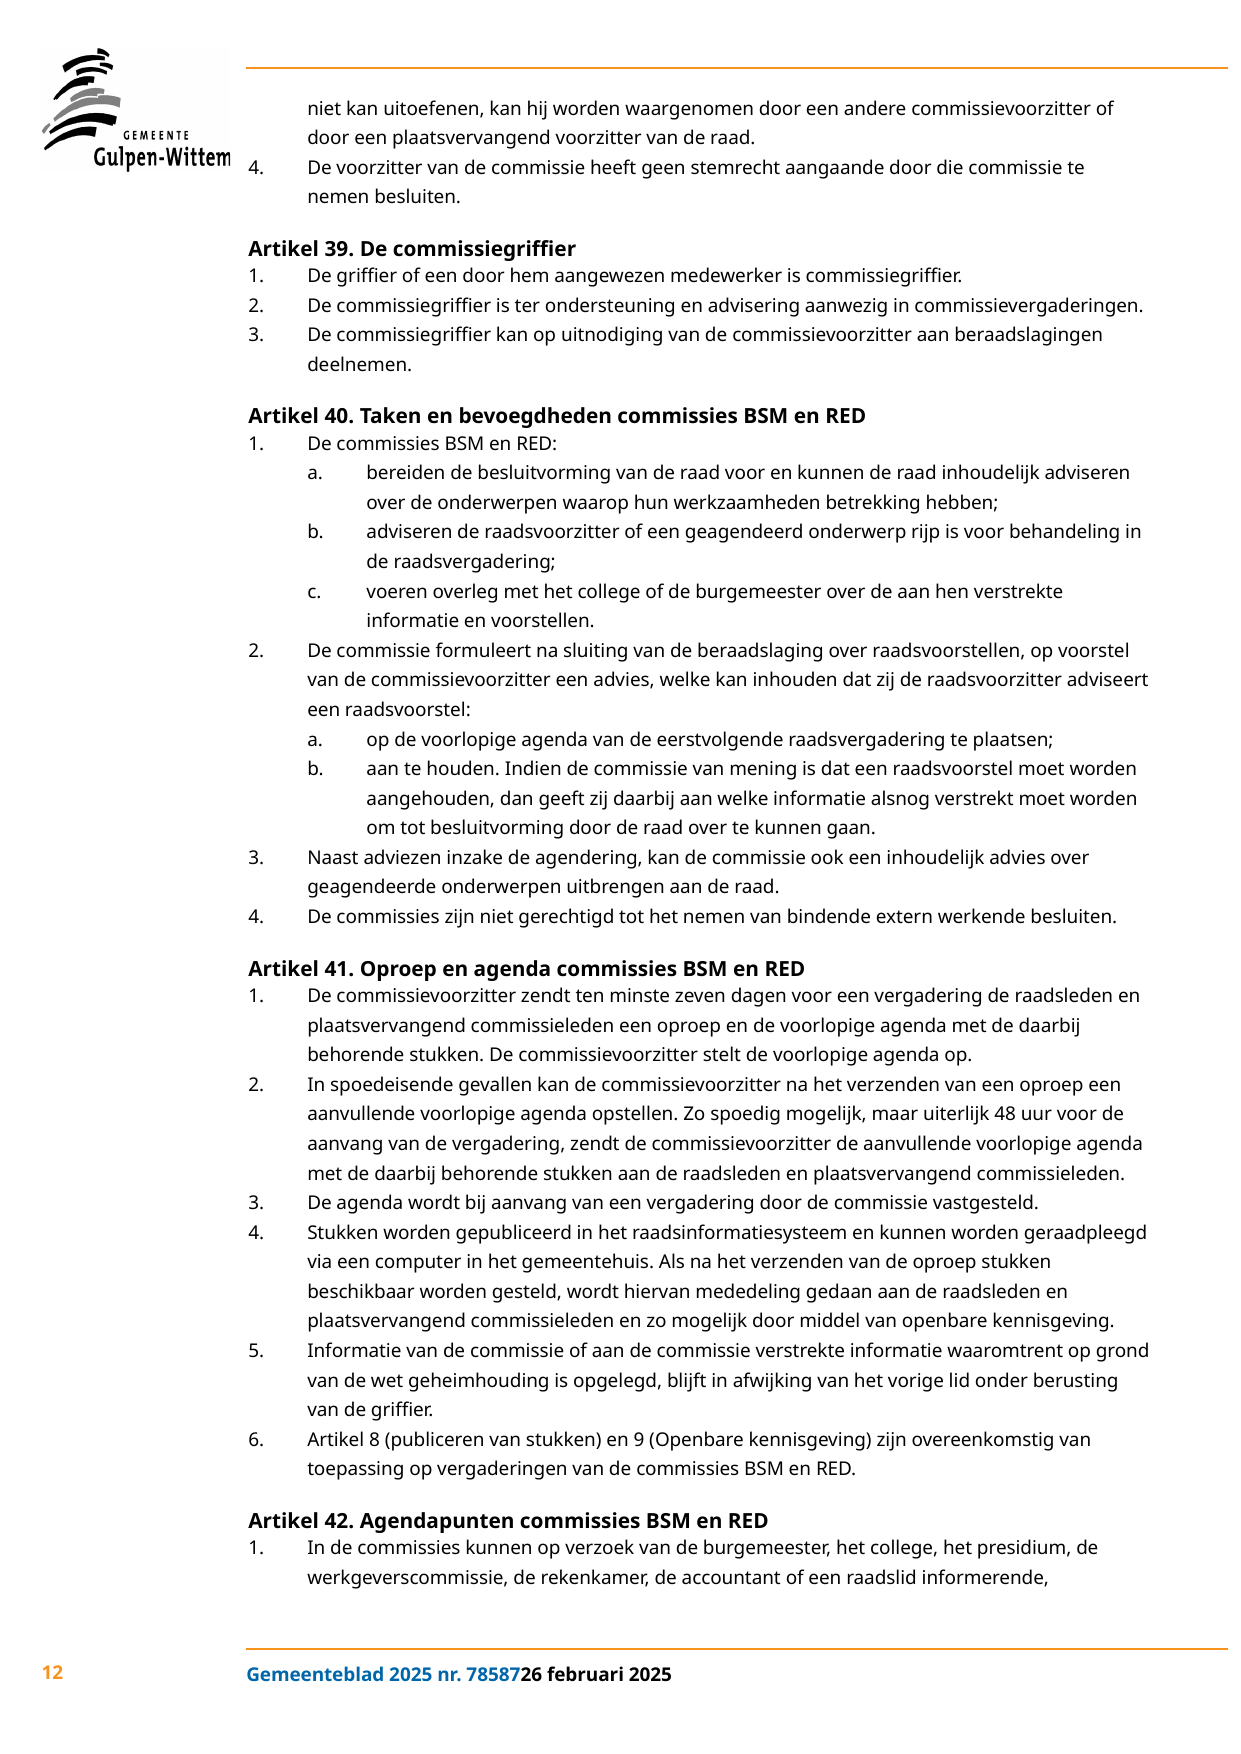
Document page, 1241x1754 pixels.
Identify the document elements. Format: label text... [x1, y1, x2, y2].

list De commissiegriffier kan op uitnodiging van de commissievoorzitter aan beraadslagingen deelnemen. [248, 322, 1152, 377]
text Artikel 39. De commissiegriffier [248, 234, 1152, 262]
text Artikel 41. Oproep en agenda commissies BSM en RED [248, 954, 1152, 982]
list aan te houden. Indien de commissie van mening is dat een raadsvoorstel moet worden aangehouden, dan geeft zij daarbij aan welke informatie alsnog verstrekt moet worden om tot besluitvorming door de raad over te kunnen gaan. [307, 755, 1152, 840]
list In de commissies kunnen op verzoek van de burgemeester, het college, het presidium, de werkgeverscommissie, de rekenkamer, de accountant of een raadslid informerende, [248, 1534, 1152, 1590]
list op de voorlopige agenda van de eerstvolgende raadsvergadering te plaatsen; [307, 726, 1152, 752]
list Stukken worden gepubliceerd in het raadsinformatiesysteem en kunnen worden geraadpleegd via een computer in het gemeentehuis. Als na het verzenden van de oproep stukken beschikbaar worden gesteld, wordt hiervan mededeling gedaan aan de raadsleden en plaatsvervangend commissieleden en zo mogelijk door middel van openbare kennisgeving. [248, 1219, 1152, 1333]
text Artikel 40. Taken en bevoegdheden commissies BSM en RED [248, 402, 1152, 430]
list Informatie van de commissie of aan de commissie verstrekte informatie waaromtrent op grond van de wet geheimhouding is opgelegd, blijft in afwijking van het vorige lid onder berusting van de griffier. [248, 1337, 1152, 1422]
list voeren overleg met het college of de burgemeester over de aan hen verstrekte informatie en voorstellen. [307, 578, 1152, 633]
list Artikel 8 (publiceren van stukken) en 9 (Openbare kennisgeving) zijn overeenkomstig van toepassing op vergaderingen van de commissies BSM en RED. [248, 1426, 1152, 1481]
list bereiden de besluitvorming van de raad voor en kunnen de raad inhoudelijk adviseren over de onderwerpen waarop hun werkzaamheden betrekking hebben; [307, 459, 1152, 515]
list De commissies zijn niet gerechtigd tot het nemen van bindende extern werkende besluiten. [248, 903, 1152, 929]
list De commissie formuleert na sluiting van de beraadslaging over raadsvoorstellen, op voorstel van de commissievoorzitter een advies, welke kan inhouden dat zij de raadsvoorzitter adviseert een raadsvoorstel: [248, 637, 1152, 722]
list Naast adviezen inzake de agendering, kan de commissie ook een inhoudelijk advies over geagendeerde onderwerpen uitbrengen aan de raad. [248, 844, 1152, 899]
list De griffier of een door hem aangewezen medewerker is commissiegriffier. [248, 262, 1152, 288]
list De commissiegriffier is ter ondersteuning en advisering aanwezig in commissievergaderingen. [248, 292, 1152, 318]
list adviseren de raadsvoorzitter of een geagendeerd onderwerp rijp is voor behandeling in de raadsvergadering; [307, 519, 1152, 574]
list De voorzitter van de commissie heeft geen stemrecht aangaande door die commissie te nemen besluiten. [248, 154, 1152, 209]
list niet kan uitoefenen, kan hij worden waargenomen door een andere commissievoorzitter of door een plaatsvervangend voorzitter van de raad. [248, 95, 1152, 150]
list In spoedeisende gevallen kan de commissievoorzitter na het verzenden van een oproep een aanvullende voorlopige agenda opstellen. Zo spoedig mogelijk, maar uiterlijk 48 uur voor de aanvang van de vergadering, zendt de commissievoorzitter de aanvullende voorlopige agenda met de daarbij behorende stukken aan de raadsleden en plaatsvervangend commissieleden. [248, 1071, 1152, 1185]
list De agenda wordt bij aanvang van een vergadering door de commissie vastgesteld. [248, 1189, 1152, 1215]
picture [41, 47, 231, 172]
list De commissievoorzitter zendt ten minste zeven dagen voor een vergadering de raadsleden en plaatsvervangend commissieleden een oproep en de voorlopige agenda met de daarbij behorende stukken. De commissievoorzitter stelt de voorlopige agenda op. [248, 982, 1152, 1067]
list De commissies BSM en RED: [248, 430, 1152, 456]
text Artikel 42. Agendapunten commissies BSM en RED [248, 1506, 1152, 1534]
